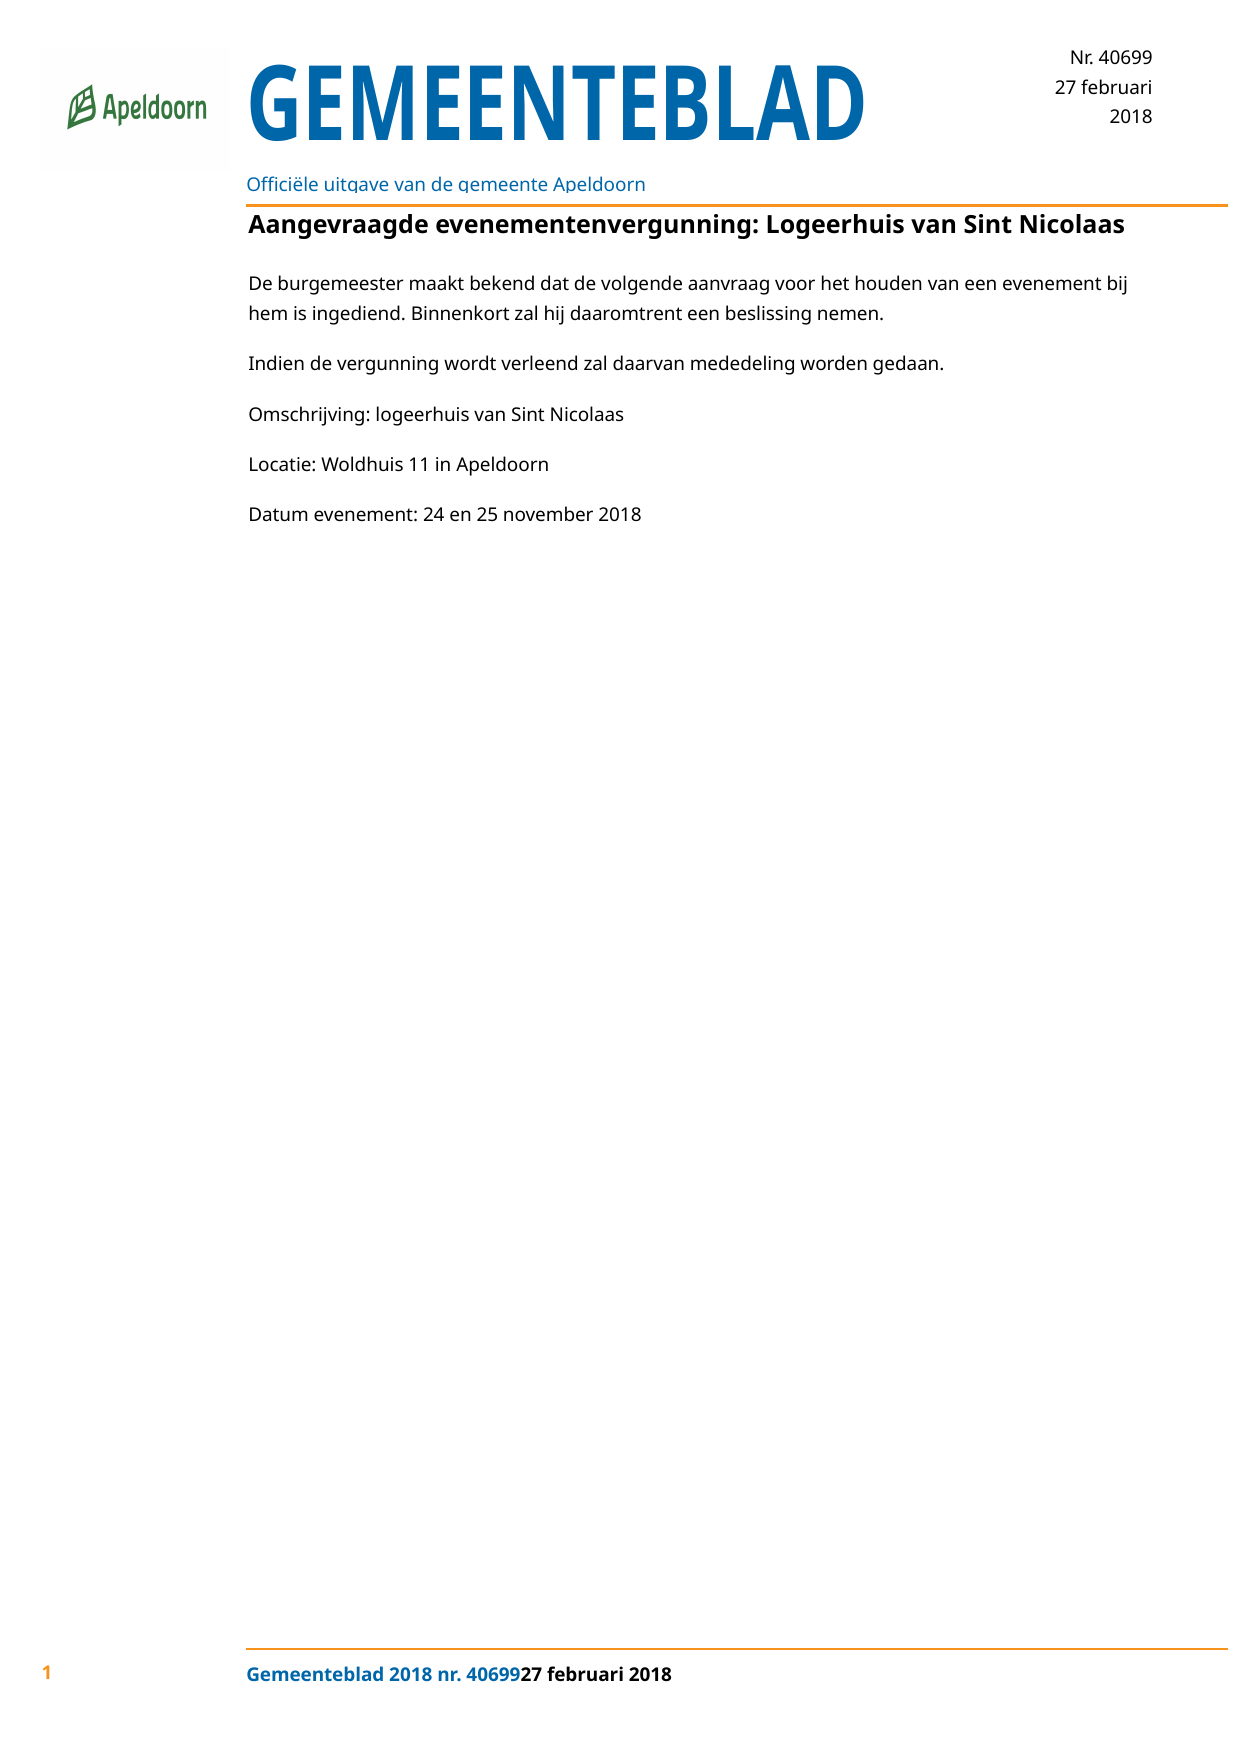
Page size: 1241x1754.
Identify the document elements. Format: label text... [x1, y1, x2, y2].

text Datum evenement: 24 en 25 november 2018 [248, 502, 1152, 527]
picture [41, 47, 231, 172]
text Locatie: Woldhuis 11 in Apeldoorn [248, 451, 1152, 477]
text Aangevraagde evenementenvergunning: Logeerhuis van Sint Nicolaas [248, 207, 1152, 241]
text Omschrijving: logeerhuis van Sint Nicolaas [248, 401, 1152, 426]
text Indien de vergunning wordt verleend zal daarvan mededeling worden gedaan. [248, 350, 1152, 376]
text De burgemeester maakt bekend dat de volgende aanvraag voor het houden van een evenement bij hem is ingediend. Binnenkort zal hij daaromtrent een beslissing nemen. [248, 270, 1152, 326]
